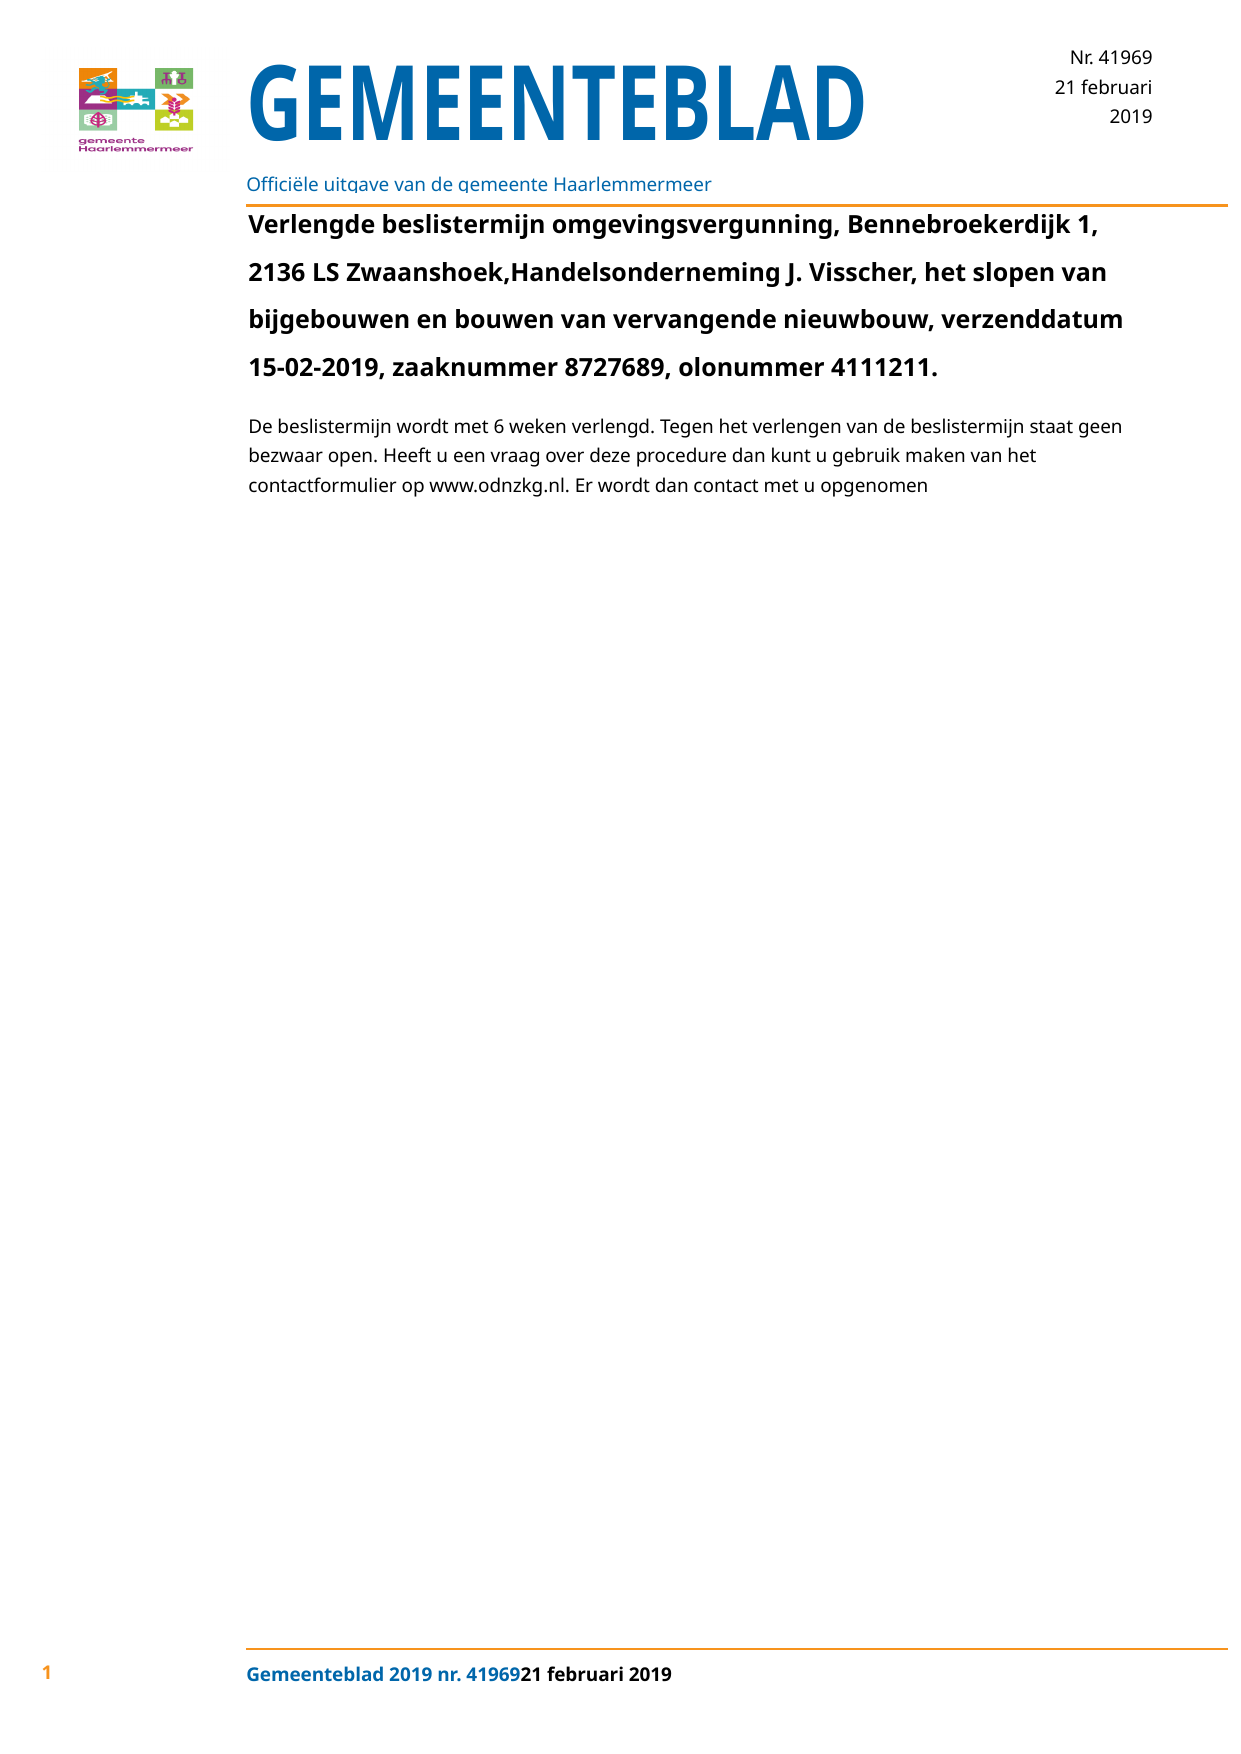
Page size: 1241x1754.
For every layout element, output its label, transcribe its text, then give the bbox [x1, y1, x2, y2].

text Verlengde beslistermijn omgevingsvergunning, Bennebroekerdijk 1, 2136 LS Zwaanshoek,Handelsonderneming J. Visscher, het slopen van bijgebouwen en bouwen van vervangende nieuwbouw, verzenddatum 15-02-2019, zaaknummer 8727689, olonummer 4111211. [248, 207, 1152, 384]
picture [41, 47, 231, 172]
text De beslistermijn wordt met 6 weken verlengd. Tegen het verlengen van de beslistermijn staat geen bezwaar open. Heeft u een vraag over deze procedure dan kunt u gebruik maken van het contactformulier op www.odnzkg.nl. Er wordt dan contact met u opgenomen [248, 413, 1152, 498]
